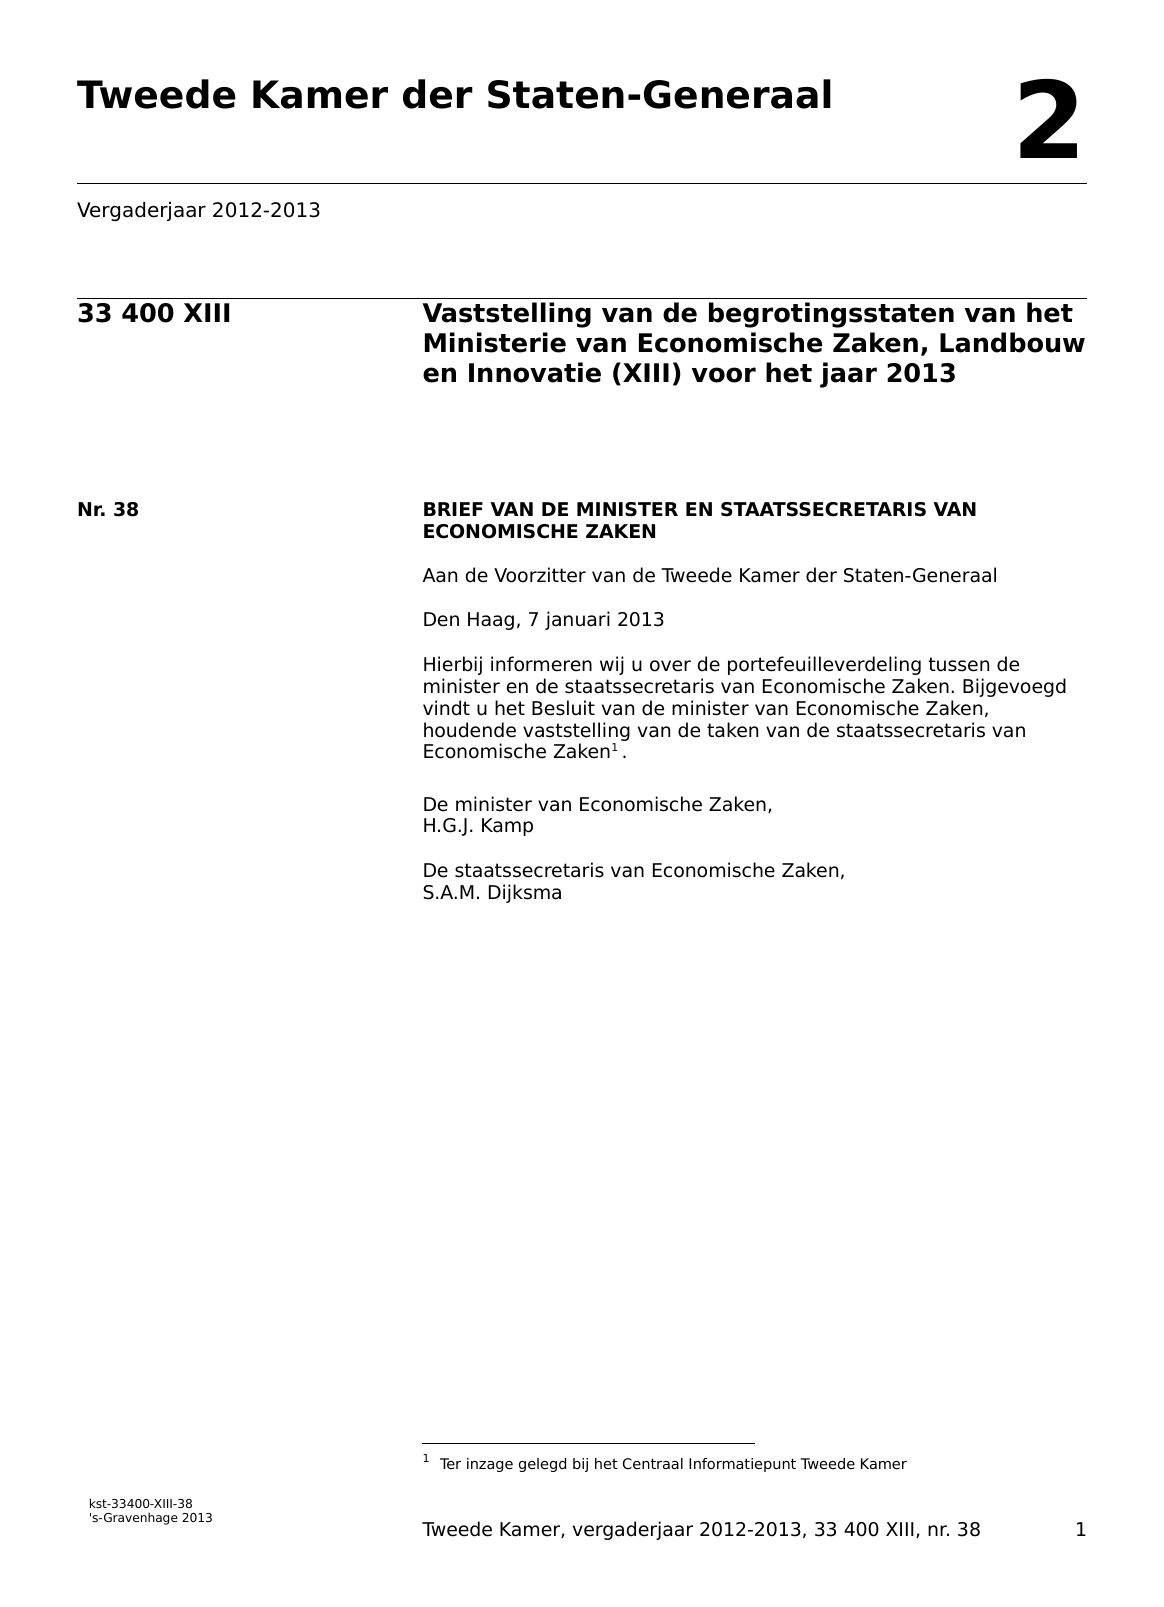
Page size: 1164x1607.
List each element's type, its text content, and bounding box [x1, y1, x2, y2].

subtitle 33 400 XIII Vaststelling van de begrotingsstaten van het Ministerie van Economische Zaken, Landbouw en Innovatie (XIII) voor het jaar 2013 [77, 299, 1087, 388]
text Hierbij informeren wij u over de portefeuilleverdeling tussen de minister en de staatssecretaris van Economische Zaken. Bijgevoegd vindt u het Besluit van de minister van Economische Zaken, houdende vaststelling van de taken van de staatssecretaris van Economische Zaken. [422, 653, 1087, 763]
table_cell Vergaderjaar 2012-2013 [77, 184, 1087, 298]
text 's-Gravenhage 2013 [88, 1511, 323, 1525]
text Aan de Voorzitter van de Tweede Kamer der Staten-Generaal [422, 565, 1087, 587]
text De staatssecretaris van Economische Zaken, S.A.M. Dijksma [422, 859, 1087, 903]
subtitle Nr. 38 BRIEF VAN DE MINISTER EN STAATSSECRETARIS VAN ECONOMISCHE ZAKEN [77, 499, 1087, 543]
text Ter inzage gelegd bij het Centraal Informatiepunt Tweede Kamer [422, 1452, 1087, 1474]
text De minister van Economische Zaken, H.G.J. Kamp [422, 793, 1087, 837]
table_header Tweede Kamer der Staten-Generaal [77, 59, 886, 183]
text kst-33400-XIII-38 [88, 1497, 323, 1511]
table_header 2 [886, 59, 1087, 183]
text Den Haag, 7 januari 2013 [422, 609, 1087, 631]
